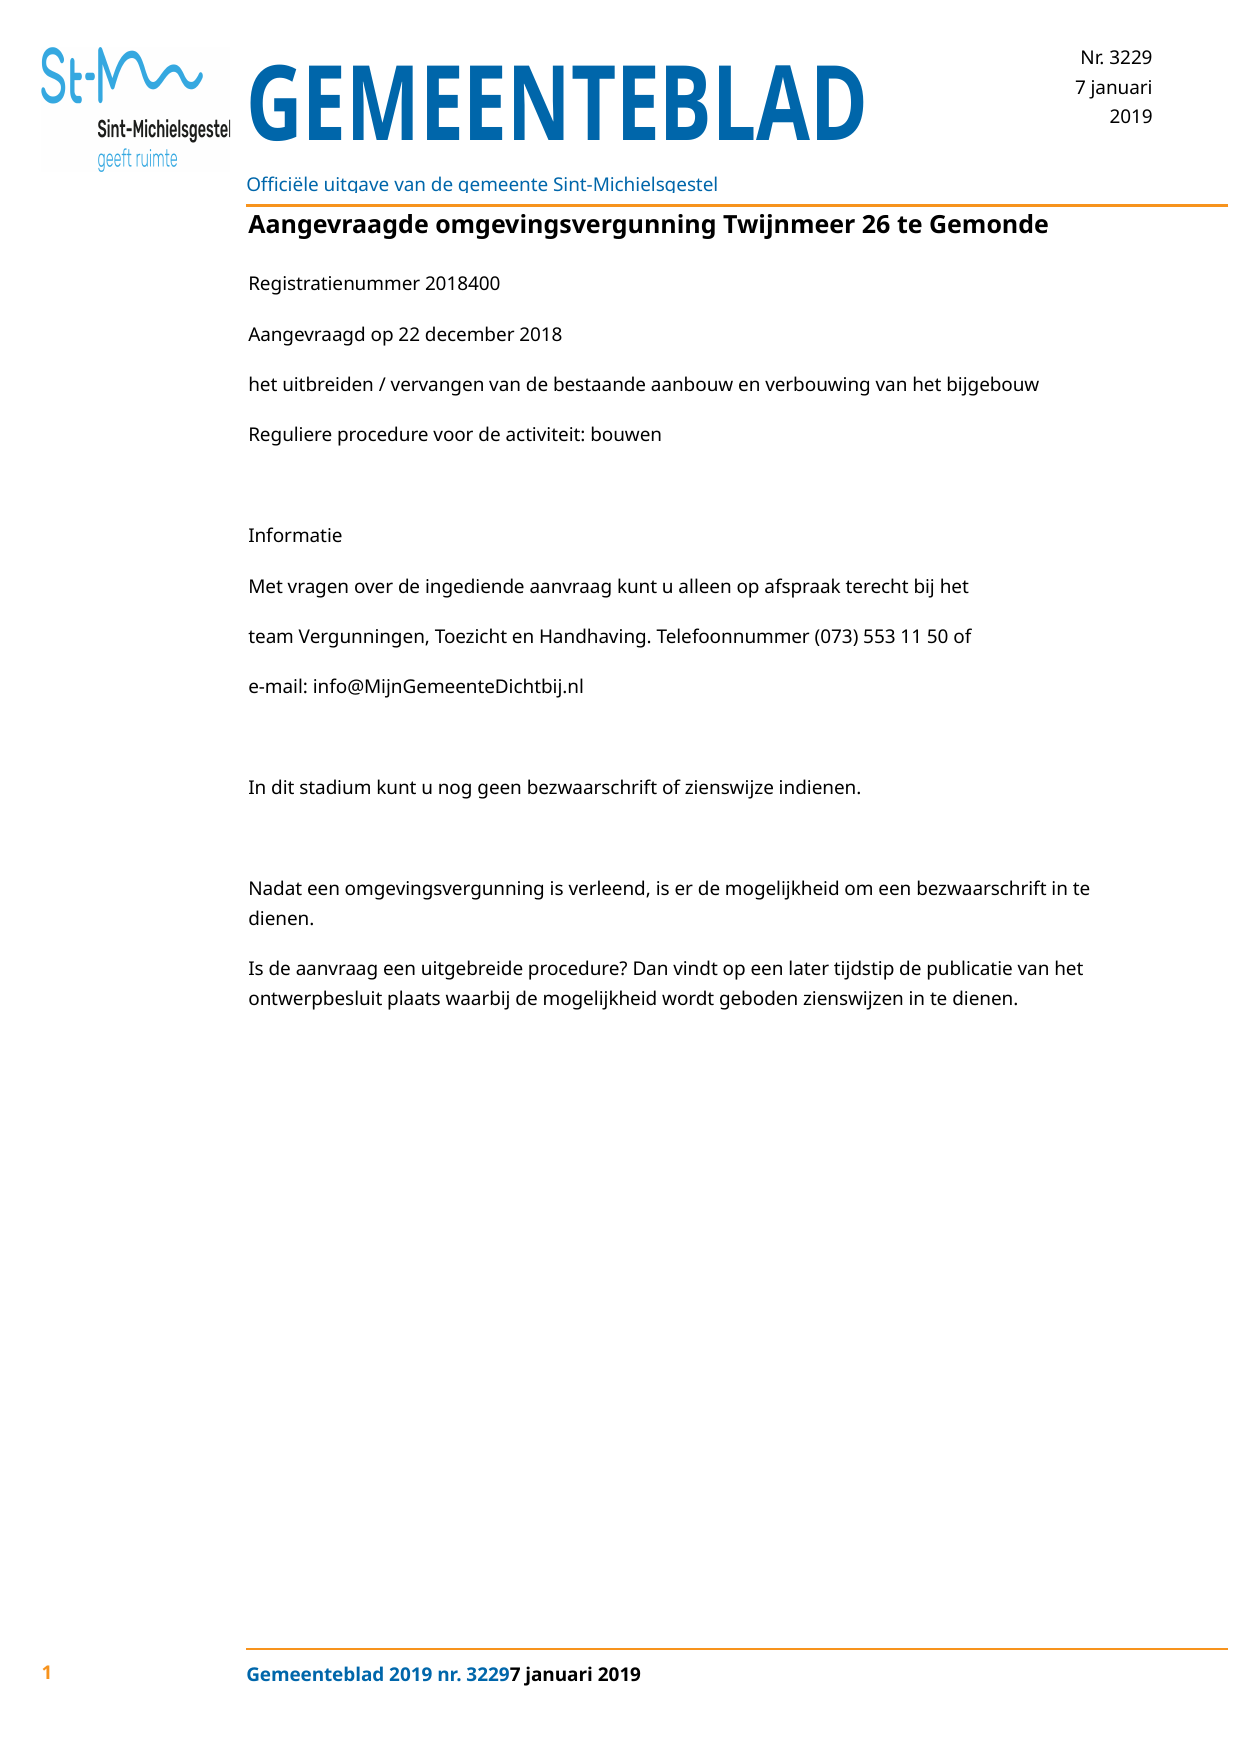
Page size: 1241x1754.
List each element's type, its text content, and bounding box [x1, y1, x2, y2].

text Reguliere procedure voor de activiteit: bouwen [248, 422, 1152, 447]
text Nadat een omgevingsvergunning is verleend, is er de mogelijkheid om een bezwaarschrift in te dienen. [248, 875, 1152, 931]
text Is de aanvraag een uitgebreide procedure? Dan vindt op een later tijdstip de publicatie van het ontwerpbesluit plaats waarbij de mogelijkheid wordt geboden zienswijzen in te dienen. [248, 955, 1152, 1011]
picture [41, 47, 231, 172]
text Registratienummer 2018400 [248, 270, 1152, 296]
text het uitbreiden / vervangen van de bestaande aanbouw en verbouwing van het bijgebouw [248, 371, 1152, 397]
text Met vragen over de ingediende aanvraag kunt u alleen op afspraak terecht bij het [248, 573, 1152, 598]
text Aangevraagd op 22 december 2018 [248, 321, 1152, 346]
text Aangevraagde omgevingsvergunning Twijnmeer 26 te Gemonde [248, 207, 1152, 241]
text Informatie [248, 522, 1152, 548]
text In dit stadium kunt u nog geen bezwaarschrift of zienswijze indienen. [248, 774, 1152, 800]
text team Vergunningen, Toezicht en Handhaving. Telefoonnummer (073) 553 11 50 of [248, 623, 1152, 649]
text e-mail: info@MijnGemeenteDichtbij.nl [248, 674, 1152, 699]
